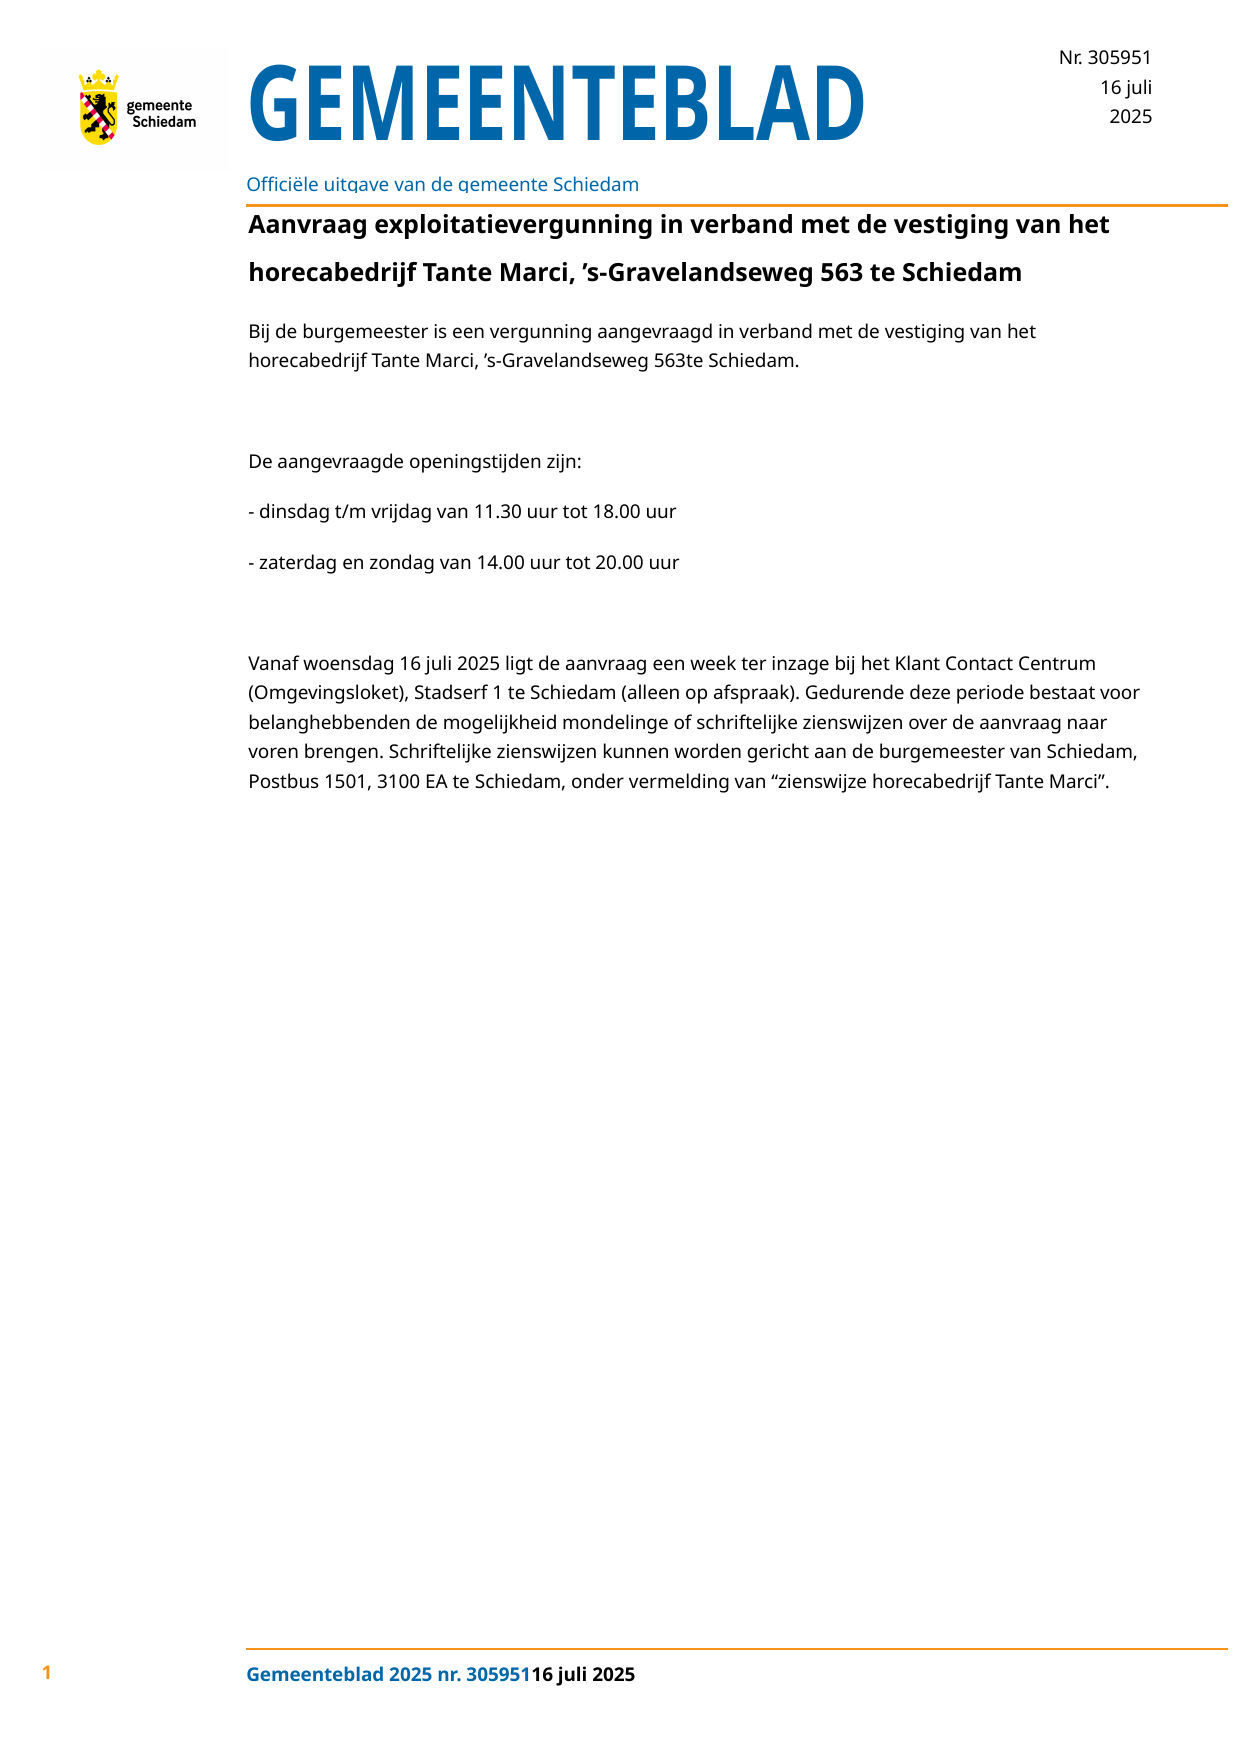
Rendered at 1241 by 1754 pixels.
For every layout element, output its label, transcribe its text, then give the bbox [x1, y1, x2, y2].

picture [41, 47, 231, 172]
text Bij de burgemeester is een vergunning aangevraagd in verband met de vestiging van het horecabedrijf Tante Marci, ’s-Gravelandseweg 563te Schiedam. [248, 318, 1152, 373]
text Aanvraag exploitatievergunning in verband met de vestiging van het horecabedrijf Tante Marci, ’s-Gravelandseweg 563 te Schiedam [248, 207, 1152, 288]
text - zaterdag en zondag van 14.00 uur tot 20.00 uur [248, 549, 1152, 575]
text - dinsdag t/m vrijdag van 11.30 uur tot 18.00 uur [248, 499, 1152, 524]
text Vanaf woensdag 16 juli 2025 ligt de aanvraag een week ter inzage bij het Klant Contact Centrum (Omgevingsloket), Stadserf 1 te Schiedam (alleen op afspraak). Gedurende deze periode bestaat voor belanghebbenden de mogelijkheid mondelinge of schriftelijke zienswijzen over de aanvraag naar voren brengen. Schriftelijke zienswijzen kunnen worden gericht aan de burgemeester van Schiedam, Postbus 1501, 3100 EA te Schiedam, onder vermelding van “zienswijze horecabedrijf Tante Marci”. [248, 650, 1152, 794]
text De aangevraagde openingstijden zijn: [248, 448, 1152, 474]
